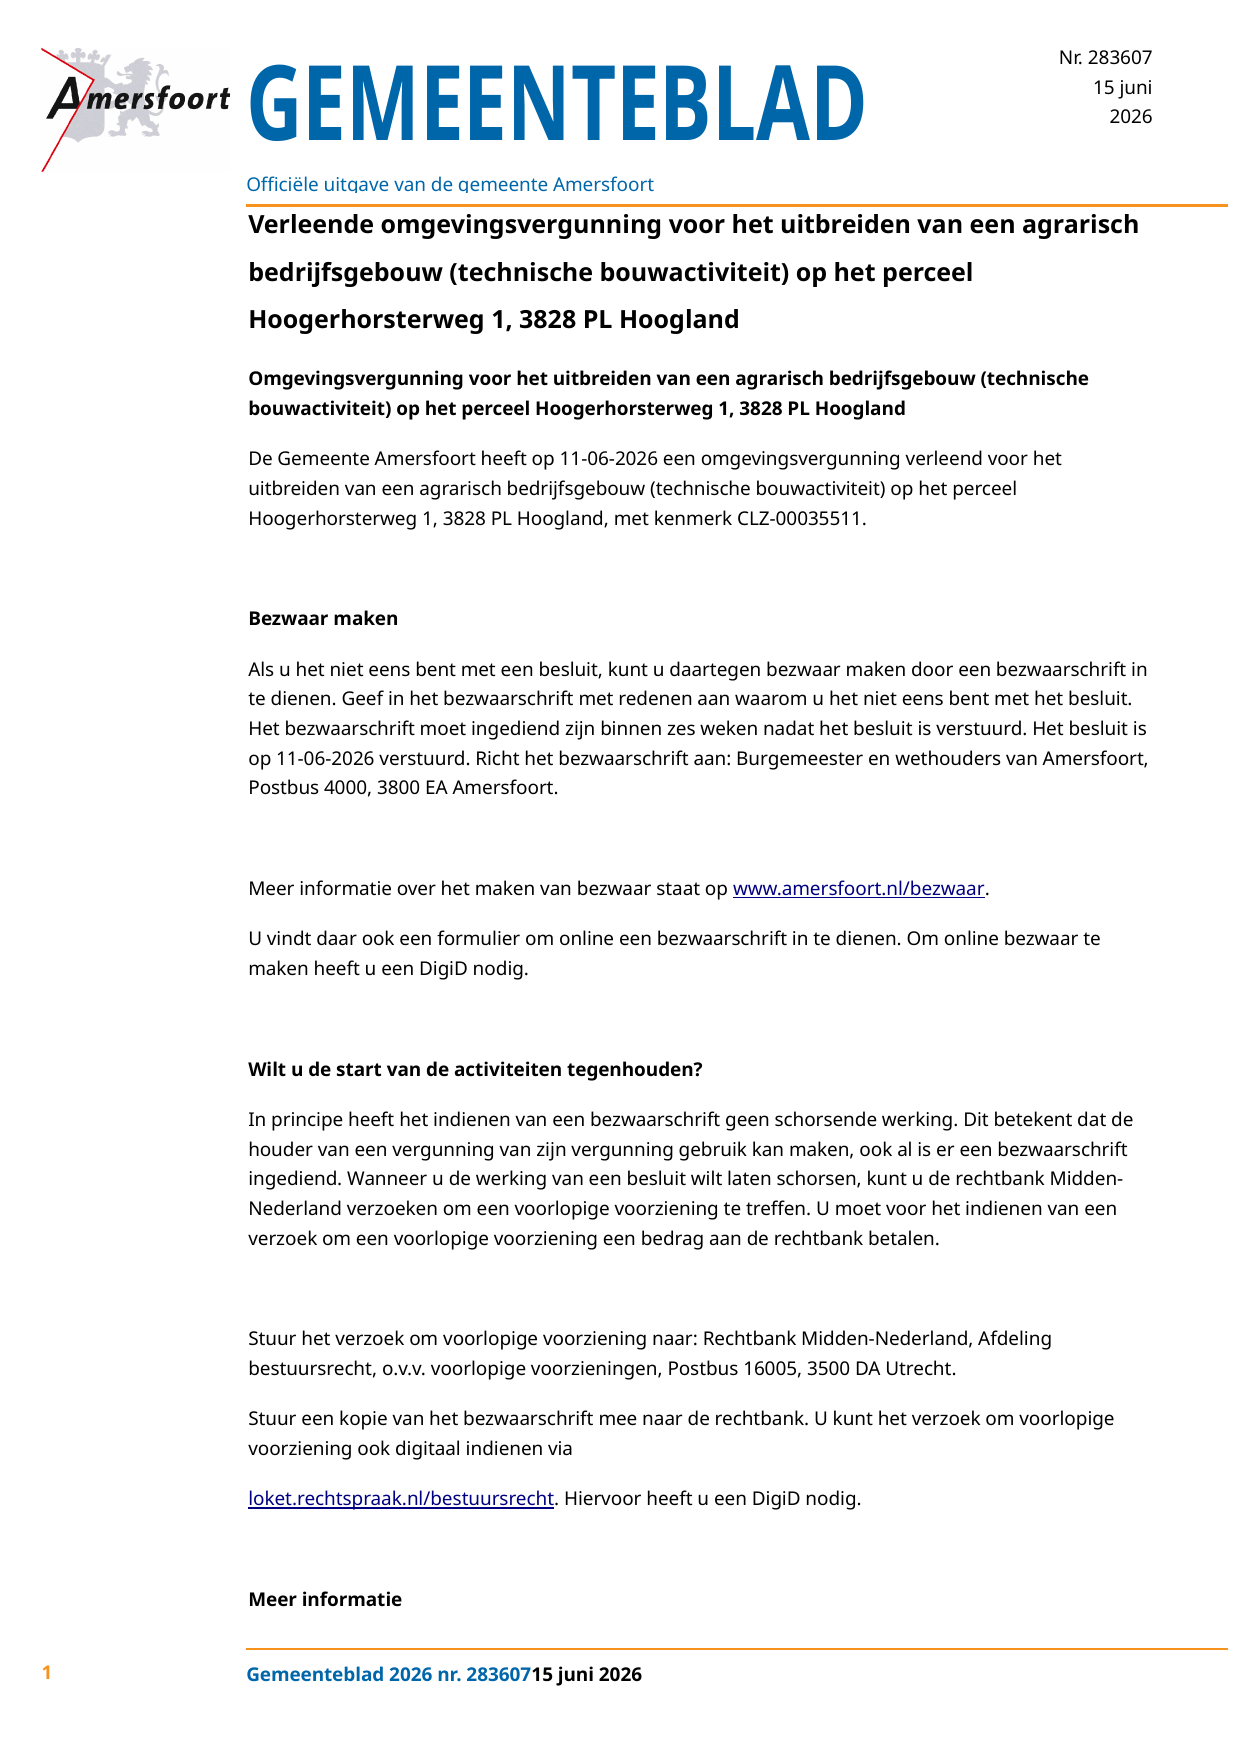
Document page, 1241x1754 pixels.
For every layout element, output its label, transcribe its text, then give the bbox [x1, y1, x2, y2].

text De Gemeente Amersfoort heeft op 11-06-2026 een omgevingsvergunning verleend voor het uitbreiden van een agrarisch bedrijfsgebouw (technische bouwactiviteit) op het perceel Hoogerhorsterweg 1, 3828 PL Hoogland, met kenmerk CLZ-00035511. [248, 446, 1152, 530]
text Verleende omgevingsvergunning voor het uitbreiden van een agrarisch bedrijfsgebouw (technische bouwactiviteit) op het perceel Hoogerhorsterweg 1, 3828 PL Hoogland [248, 207, 1152, 336]
text Omgevingsvergunning voor het uitbreiden van een agrarisch bedrijfsgebouw (technische bouwactiviteit) op het perceel Hoogerhorsterweg 1, 3828 PL Hoogland [248, 366, 1152, 421]
text In principe heeft het indienen van een bezwaarschrift geen schorsende werking. Dit betekent dat de houder van een vergunning van zijn vergunning gebruik kan maken, ook al is er een bezwaarschrift ingediend. Wanneer u de werking van een besluit wilt laten schorsen, kunt u de rechtbank Midden-Nederland verzoeken om een voorlopige voorziening te treffen. U moet voor het indienen van een verzoek om een voorlopige voorziening een bedrag aan de rechtbank betalen. [248, 1106, 1152, 1250]
picture [41, 47, 231, 172]
text Meer informatie over het maken van bezwaar staat op www.amersfoort.nl/bezwaar. [248, 875, 1152, 901]
text Als u het niet eens bent met een besluit, kunt u daartegen bezwaar maken door een bezwaarschrift in te dienen. Geef in het bezwaarschrift met redenen aan waarom u het niet eens bent met het besluit. Het bezwaarschrift moet ingediend zijn binnen zes weken nadat het besluit is verstuurd. Het besluit is op 11-06-2026 verstuurd. Richt het bezwaarschrift aan: Burgemeester en wethouders van Amersfoort, Postbus 4000, 3800 EA Amersfoort. [248, 656, 1152, 800]
text Stuur een kopie van het bezwaarschrift mee naar de rechtbank. U kunt het verzoek om voorlopige voorziening ook digitaal indienen via [248, 1406, 1152, 1461]
text Stuur het verzoek om voorlopige voorziening naar: Rechtbank Midden-Nederland, Afdeling bestuursrecht, o.v.v. voorlopige voorzieningen, Postbus 16005, 3500 DA Utrecht. [248, 1326, 1152, 1381]
text U vindt daar ook een formulier om online een bezwaarschrift in te dienen. Om online bezwaar te maken heeft u een DigiD nodig. [248, 926, 1152, 981]
text Wilt u de start van de activiteiten tegenhouden? [248, 1056, 1152, 1082]
text Meer informatie [248, 1586, 1152, 1612]
text loket.rechtspraak.nl/bestuursrecht. Hiervoor heeft u een DigiD nodig. [248, 1486, 1152, 1511]
text Bezwaar maken [248, 606, 1152, 631]
